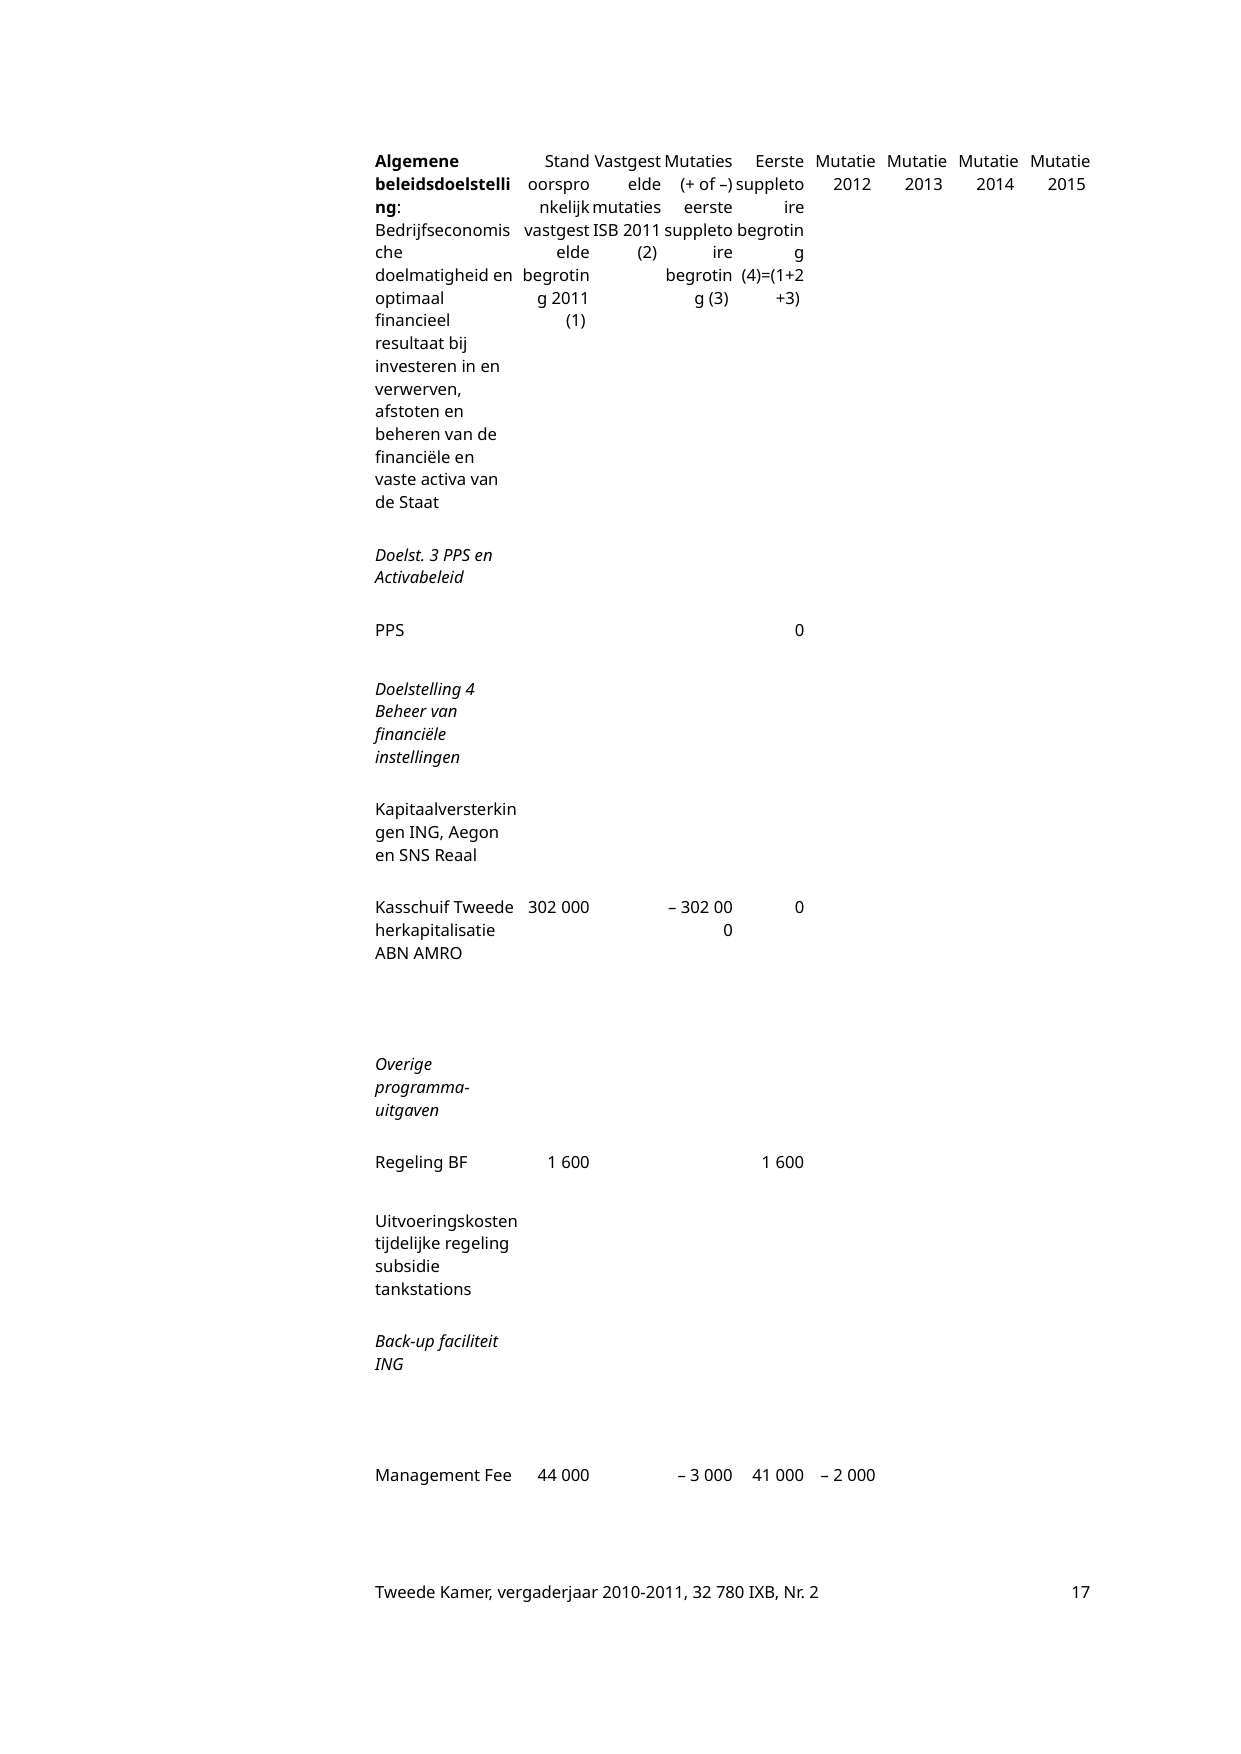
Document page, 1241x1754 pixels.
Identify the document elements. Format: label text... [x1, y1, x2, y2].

table_cell [947, 1151, 1018, 1209]
table_cell [876, 619, 947, 677]
table_cell [804, 1151, 876, 1209]
table_cell [876, 1406, 947, 1464]
table_cell [804, 1053, 876, 1151]
table_cell [518, 543, 589, 619]
table_cell Kasschuif Tweede herkapitalisatie ABN AMRO [375, 896, 518, 994]
table_cell 0 [733, 619, 804, 677]
table_cell – 2 000 [804, 1464, 876, 1522]
table_cell [733, 1053, 804, 1151]
table_cell [518, 994, 589, 1053]
table_cell [876, 798, 947, 896]
table_cell [947, 1464, 1018, 1522]
table_cell [661, 1209, 732, 1330]
table_cell [375, 1406, 518, 1464]
table_cell 1 600 [518, 1151, 589, 1209]
table_cell [947, 1406, 1018, 1464]
table_cell [804, 1209, 876, 1330]
table_header Eerste suppletoire begroting (4)=(1+2+3) [733, 150, 804, 543]
table_cell [733, 1209, 804, 1330]
table_cell Kapitaalversterkingen ING, Aegon en SNS Reaal [375, 798, 518, 896]
table_cell [876, 896, 947, 994]
table_cell [804, 896, 876, 994]
table_cell [590, 543, 661, 619]
table_cell – 3 000 [661, 1464, 732, 1522]
table_cell Doelstelling 4 Beheer van financiële instellingen [375, 677, 518, 798]
table_header Mutaties (+ of –) eerste suppletoire begroting (3) [661, 150, 732, 543]
table_cell Management Fee [375, 1464, 518, 1522]
table_header Mutatie 2014 [947, 150, 1018, 543]
table_cell [876, 1209, 947, 1330]
table_cell [1019, 1330, 1090, 1406]
table_cell [733, 1406, 804, 1464]
table_cell [1019, 1151, 1090, 1209]
table_cell Regeling BF [375, 1151, 518, 1209]
table_cell [518, 677, 589, 798]
table_cell [590, 1464, 661, 1522]
table_cell [518, 1209, 589, 1330]
table_cell [804, 1406, 876, 1464]
table_cell [1019, 896, 1090, 994]
table_cell [804, 1330, 876, 1406]
table_cell [876, 1053, 947, 1151]
table_header Mutatie 2015 [1019, 150, 1090, 543]
table_cell [947, 543, 1018, 619]
table_cell [733, 1330, 804, 1406]
table_cell [518, 1406, 589, 1464]
table_cell [947, 798, 1018, 896]
table_cell 44 000 [518, 1464, 589, 1522]
table_cell [804, 677, 876, 798]
table_cell [590, 994, 661, 1053]
table_cell [804, 994, 876, 1053]
table_cell Back-up faciliteit ING [375, 1330, 518, 1406]
table_cell [947, 994, 1018, 1053]
table_cell Doelst. 3 PPS en Activabeleid [375, 543, 518, 619]
table_cell [876, 1151, 947, 1209]
table_cell [947, 619, 1018, 677]
table_cell [590, 1209, 661, 1330]
table_cell [876, 1330, 947, 1406]
table_cell [590, 1406, 661, 1464]
table_cell [1019, 619, 1090, 677]
table_cell [1019, 1053, 1090, 1151]
table_cell [661, 994, 732, 1053]
table_cell [661, 677, 732, 798]
table_cell [661, 1406, 732, 1464]
table_cell [590, 619, 661, 677]
table_cell [1019, 798, 1090, 896]
table_cell [661, 798, 732, 896]
table_cell [804, 798, 876, 896]
table_header Stand oorspronkelijk vastgestelde begroting 2011 (1) [518, 150, 589, 543]
table_cell [518, 1330, 589, 1406]
table_cell [590, 1330, 661, 1406]
table_cell [1019, 543, 1090, 619]
table_cell [947, 1209, 1018, 1330]
table_cell [661, 543, 732, 619]
table_cell [947, 677, 1018, 798]
table_cell [947, 1330, 1018, 1406]
table_cell [1019, 1209, 1090, 1330]
table_cell [590, 1151, 661, 1209]
table_cell [1019, 994, 1090, 1053]
table_cell [804, 543, 876, 619]
table_cell [590, 798, 661, 896]
table_cell [733, 677, 804, 798]
table_cell [518, 1053, 589, 1151]
table_cell [590, 1053, 661, 1151]
table_cell [518, 798, 589, 896]
table_cell [661, 1151, 732, 1209]
table_cell [876, 994, 947, 1053]
table_cell [1019, 1406, 1090, 1464]
table_cell [375, 994, 518, 1053]
table_cell [876, 543, 947, 619]
table_header Mutatie 2012 [804, 150, 876, 543]
table_header Vastgestelde mutaties ISB 2011 (2) [590, 150, 661, 543]
table_cell [661, 619, 732, 677]
table_cell [947, 896, 1018, 994]
table_cell [590, 677, 661, 798]
table_cell Overige programma-uitgaven [375, 1053, 518, 1151]
table_cell [804, 619, 876, 677]
table_cell [733, 543, 804, 619]
table_cell [1019, 1464, 1090, 1522]
table_cell PPS [375, 619, 518, 677]
table_header Algemene beleidsdoelstelling: Bedrijfseconomische doelmatigheid en optimaal financieel resultaat bij investeren in en verwerven, afstoten en beheren van de financiële en vaste activa van de Staat [375, 150, 518, 543]
table_cell 302 000 [518, 896, 589, 994]
table_cell [518, 619, 589, 677]
table_cell 0 [733, 896, 804, 994]
table_header Mutatie 2013 [876, 150, 947, 543]
table_cell [733, 994, 804, 1053]
table_cell [661, 1330, 732, 1406]
table_cell [947, 1053, 1018, 1151]
table_cell [1019, 677, 1090, 798]
table_cell 41 000 [733, 1464, 804, 1522]
table_cell [733, 798, 804, 896]
table_cell [661, 1053, 732, 1151]
table_cell [876, 1464, 947, 1522]
table_cell [876, 677, 947, 798]
table_cell [590, 896, 661, 994]
table_cell – 302 000 [661, 896, 732, 994]
table_cell Uitvoeringskosten tijdelijke regeling subsidie tankstations [375, 1209, 518, 1330]
table_cell 1 600 [733, 1151, 804, 1209]
